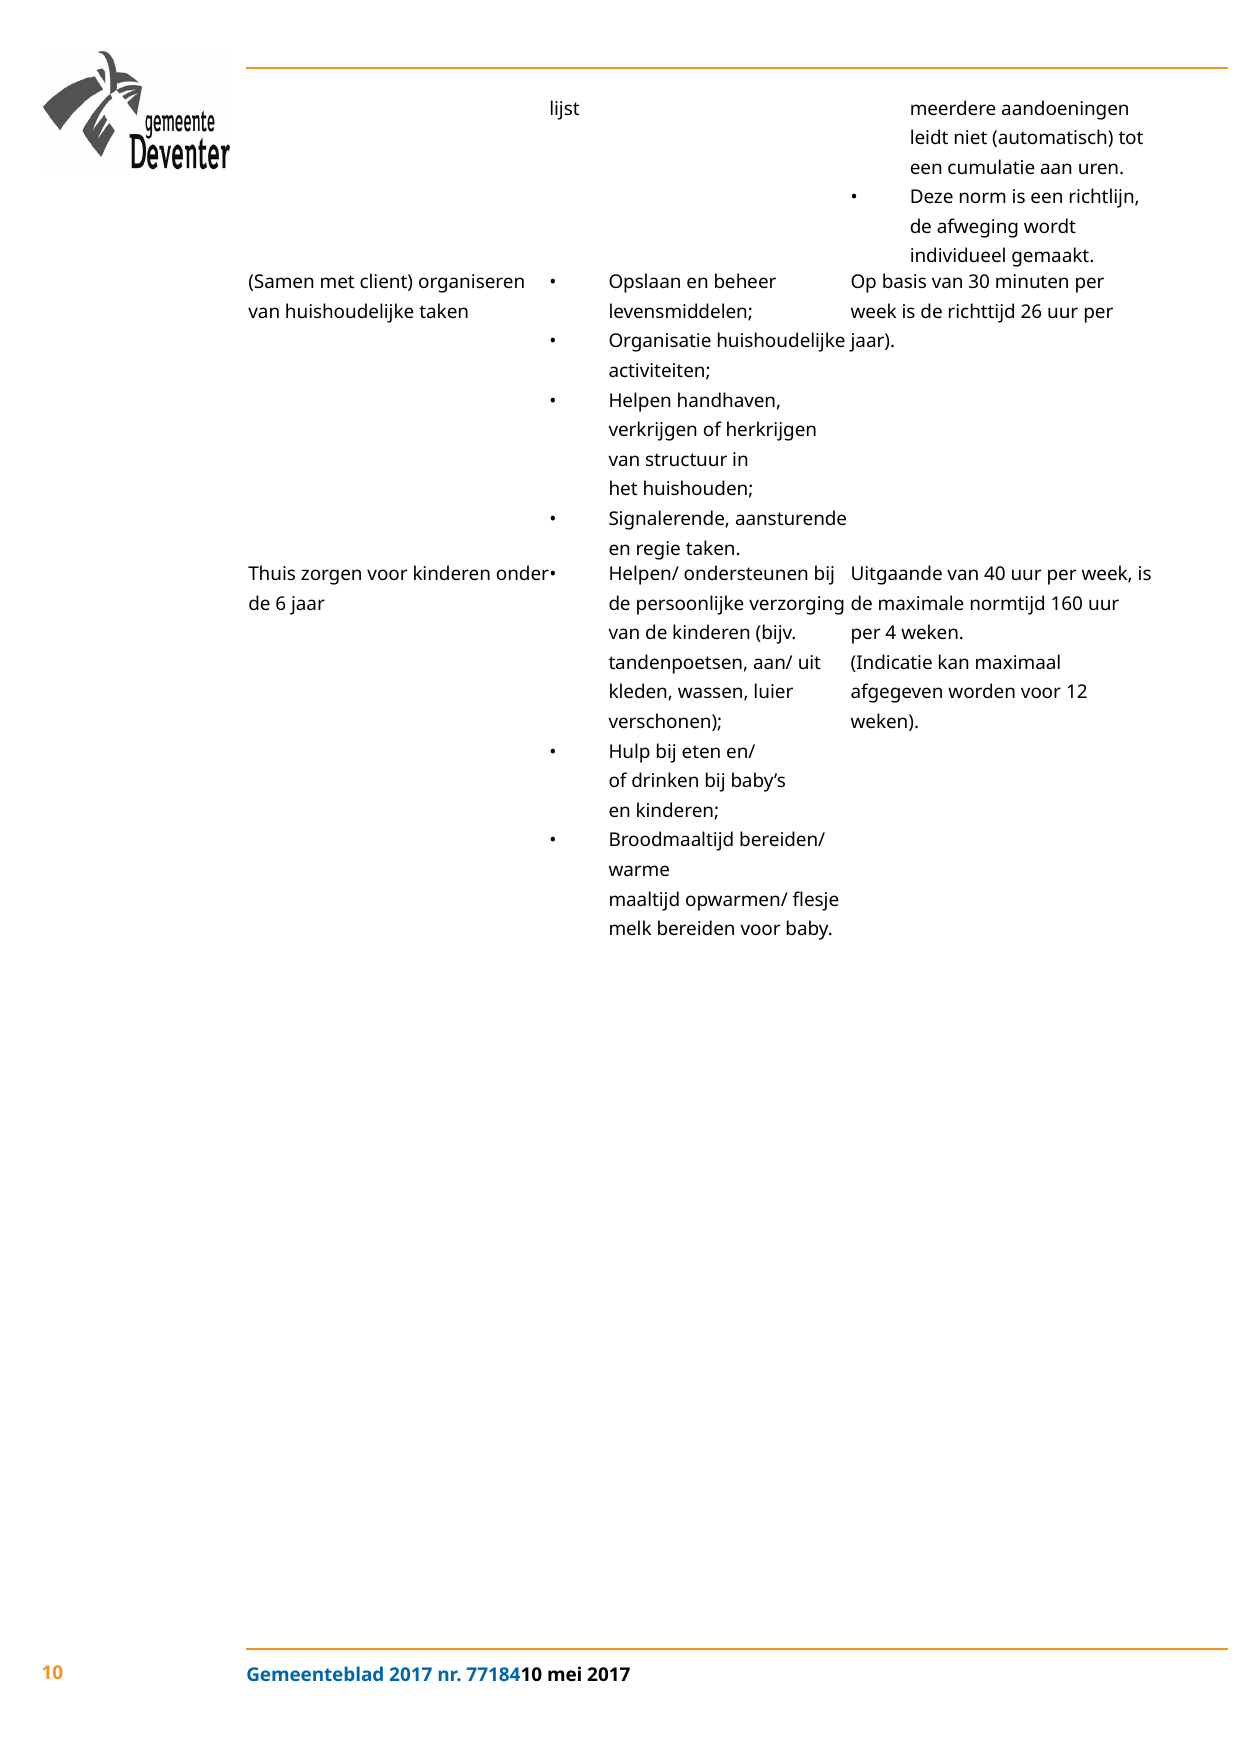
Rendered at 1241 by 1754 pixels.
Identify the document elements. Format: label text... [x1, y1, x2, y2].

table_header [248, 95, 549, 268]
table_header lijst [549, 95, 850, 268]
picture [41, 47, 231, 172]
table_cell Opslaan en beheer levensmiddelen; Organisatie huishoudelijke activiteiten; Helpen handhaven, verkrijgen of herkrijgen van structuur in het huishouden; Signalerende, aansturende en regie taken. [549, 269, 850, 560]
table_cell Op basis van 30 minuten per week is de richttijd 26 uur per jaar). [850, 269, 1152, 560]
table_cell Helpen/ ondersteunen bij de persoonlijke verzorging van de kinderen (bijv. tandenpoetsen, aan/ uit kleden, wassen, luier verschonen); Hulp bij eten en/ of drinken bij baby’s en kinderen; Broodmaaltijd bereiden/ warme maaltijd opwarmen/ flesje melk bereiden voor baby. [549, 560, 850, 941]
table_cell Uitgaande van 40 uur per week, is de maximale normtijd 160 uur per 4 weken. (Indicatie kan maximaal afgegeven worden voor 12 weken). [850, 560, 1152, 941]
table_cell (Samen met client) organiseren van huishoudelijke taken [248, 269, 549, 560]
table_cell Thuis zorgen voor kinderen onder de 6 jaar [248, 560, 549, 941]
table_header meerdere aandoeningen leidt niet (automatisch) tot een cumulatie aan uren. Deze norm is een richtlijn, de afweging wordt individueel gemaakt. [850, 95, 1152, 268]
